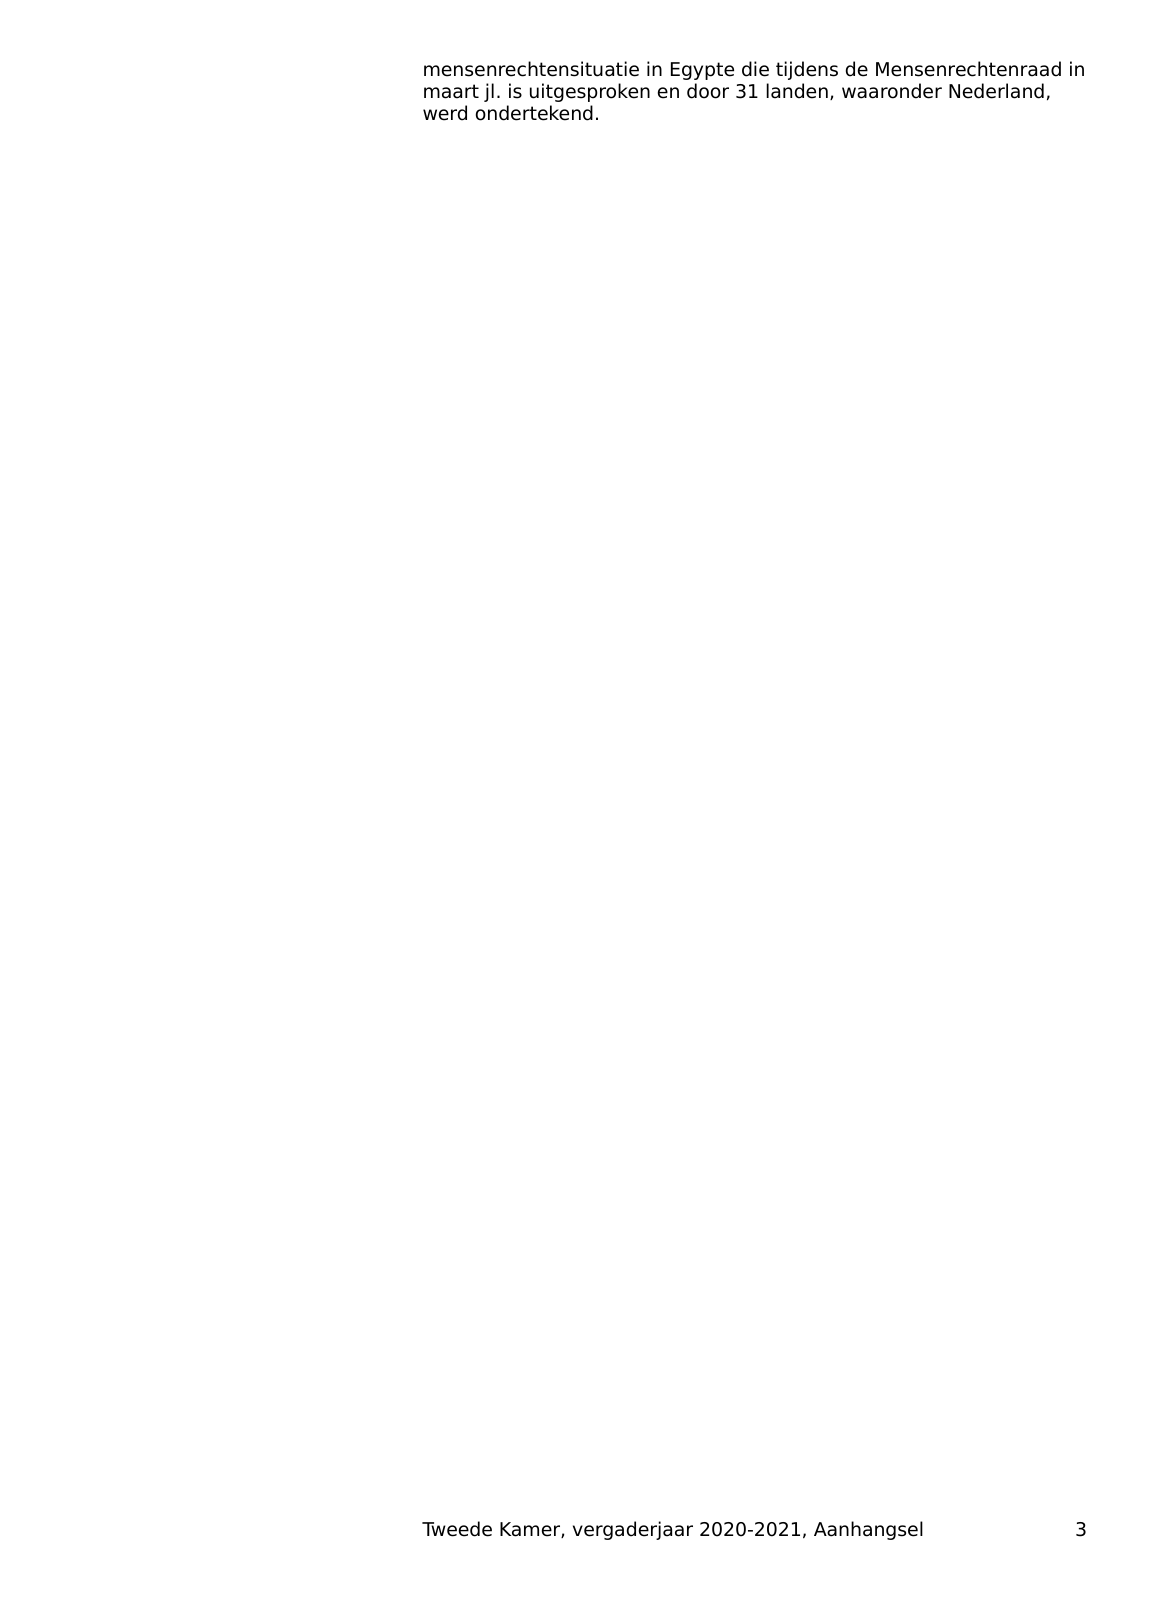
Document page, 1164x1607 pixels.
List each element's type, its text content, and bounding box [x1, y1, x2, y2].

text mensenrechtensituatie in Egypte die tijdens de Mensenrechtenraad in maart jl. is uitgesproken en door 31 landen, waaronder Nederland, werd ondertekend. [422, 59, 1087, 125]
